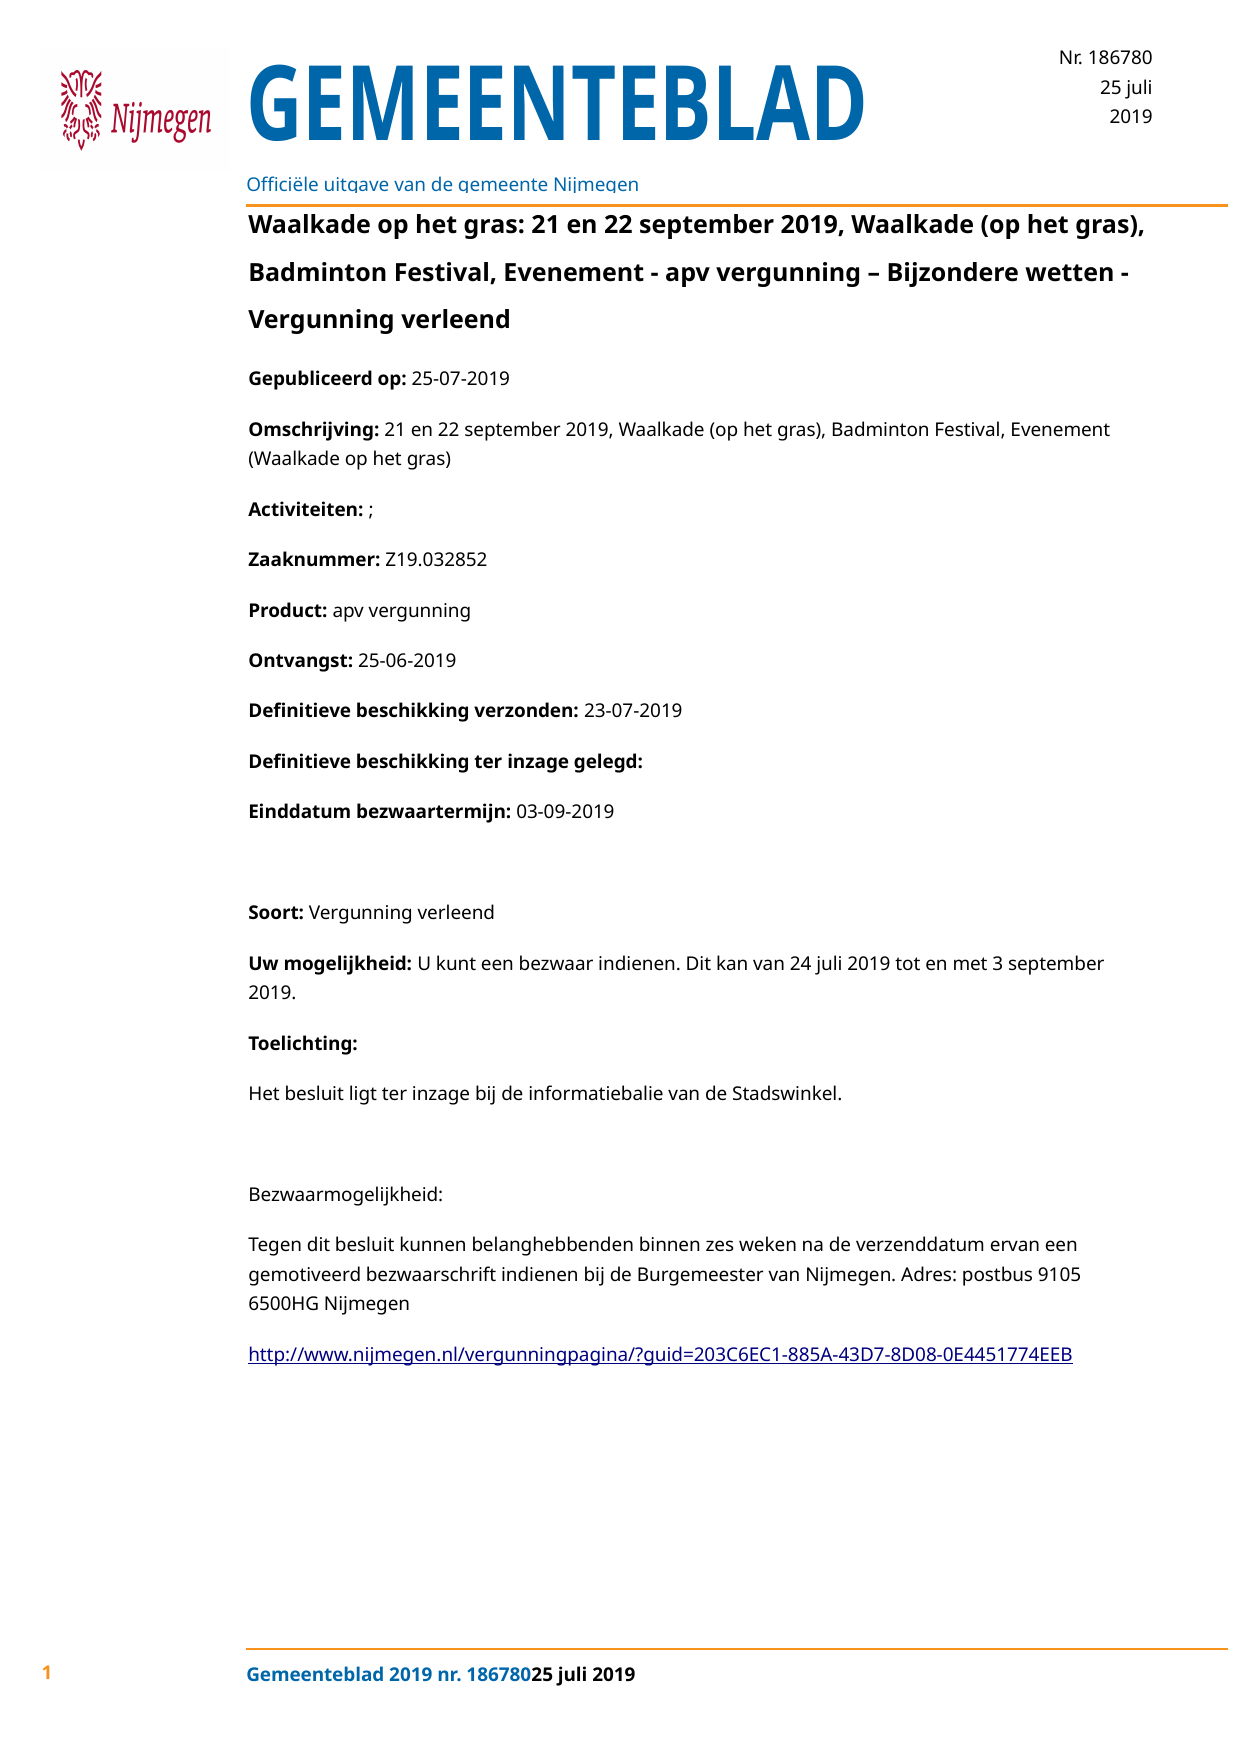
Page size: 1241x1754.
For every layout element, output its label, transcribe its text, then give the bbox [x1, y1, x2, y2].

picture [41, 47, 231, 172]
text Bezwaarmogelijkheid: [248, 1181, 1152, 1207]
text Gepubliceerd op: 25-07-2019 [248, 366, 1152, 391]
text Definitieve beschikking verzonden: 23-07-2019 [248, 698, 1152, 723]
text Ontvangst: 25-06-2019 [248, 647, 1152, 673]
text Einddatum bezwaartermijn: 03-09-2019 [248, 798, 1152, 824]
text Uw mogelijkheid: U kunt een bezwaar indienen. Dit kan van 24 juli 2019 tot en met 3 september 2019. [248, 950, 1152, 1005]
text Activiteiten: ; [248, 496, 1152, 522]
text Soort: Vergunning verleend [248, 899, 1152, 925]
text Toelichting: [248, 1030, 1152, 1055]
text Definitieve beschikking ter inzage gelegd: [248, 748, 1152, 774]
text Het besluit ligt ter inzage bij de informatiebalie van de Stadswinkel. [248, 1080, 1152, 1106]
text Waalkade op het gras: 21 en 22 september 2019, Waalkade (op het gras), Badminton Festival, Evenement - apv vergunning – Bijzondere wetten - Vergunning verleend [248, 207, 1152, 336]
text Product: apv vergunning [248, 597, 1152, 622]
text Zaaknummer: Z19.032852 [248, 546, 1152, 572]
text http://www.nijmegen.nl/vergunningpagina/?guid=203C6EC1-885A-43D7-8D08-0E4451774EEB [248, 1341, 1152, 1367]
text Tegen dit besluit kunnen belanghebbenden binnen zes weken na de verzenddatum ervan een gemotiveerd bezwaarschrift indienen bij de Burgemeester van Nijmegen. Adres: postbus 9105 6500HG Nijmegen [248, 1231, 1152, 1316]
text Omschrijving: 21 en 22 september 2019, Waalkade (op het gras), Badminton Festival, Evenement (Waalkade op het gras) [248, 416, 1152, 471]
